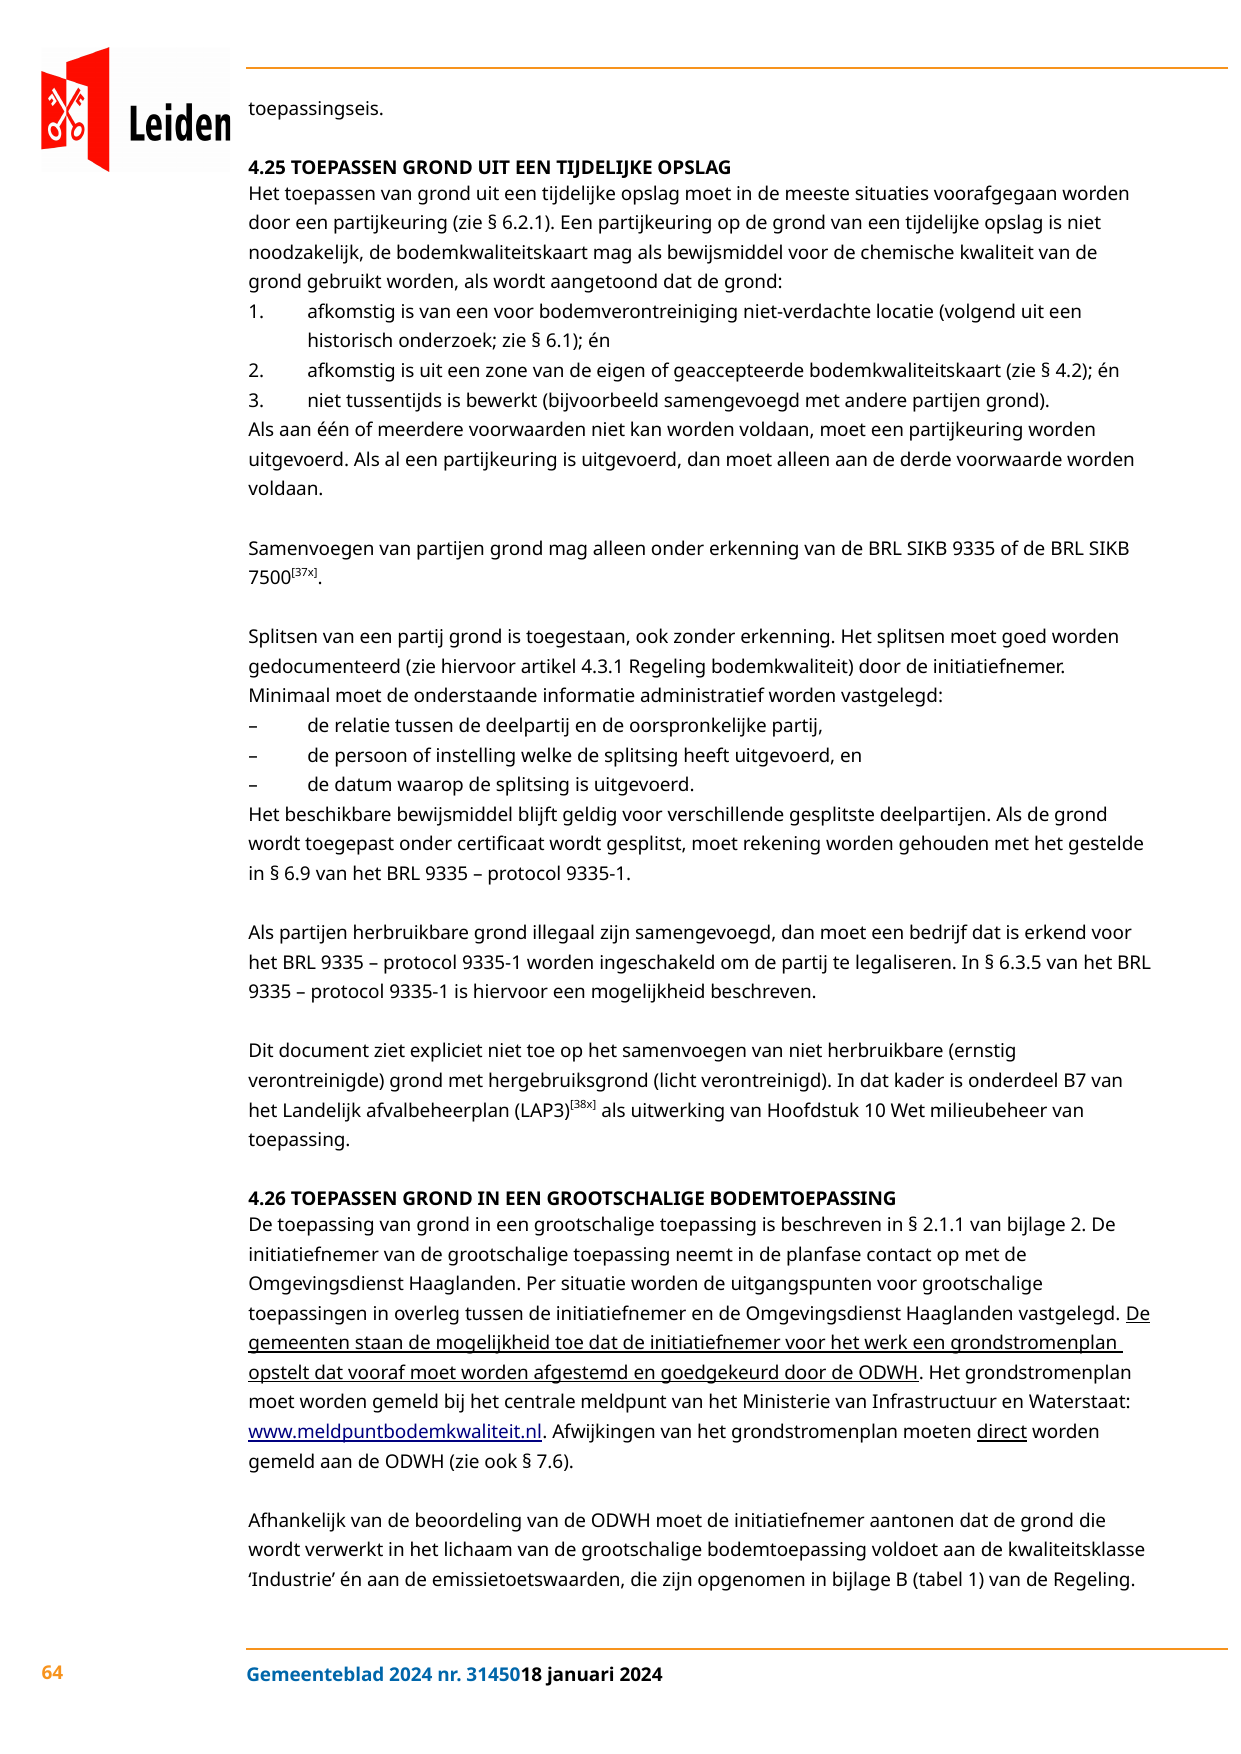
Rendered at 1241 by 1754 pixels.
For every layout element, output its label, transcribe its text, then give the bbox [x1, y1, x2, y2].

text Splitsen van een partij grond is toegestaan, ook zonder erkenning. Het splitsen moet goed worden gedocumenteerd (zie hiervoor artikel 4.3.1 Regeling bodemkwaliteit) door de initiatiefnemer. Minimaal moet de onderstaande informatie administratief worden vastgelegd: [248, 623, 1152, 708]
text Samenvoegen van partijen grond mag alleen onder erkenning van de BRL SIKB 9335 of de BRL SIKB 7500[37x]. [248, 535, 1152, 590]
text De toepassing van grond in een grootschalige toepassing is beschreven in § 2.1.1 van bijlage 2. De initiatiefnemer van de grootschalige toepassing neemt in de planfase contact op met de Omgevingsdienst Haaglanden. Per situatie worden de uitgangspunten voor grootschalige toepassingen in overleg tussen de initiatiefnemer en de Omgevingsdienst Haaglanden vastgelegd. De gemeenten staan de mogelijkheid toe dat de initiatiefnemer voor het werk een grondstromenplan opstelt dat vooraf moet worden afgestemd en goedgekeurd door de ODWH. Het grondstromenplan moet worden gemeld bij het centrale meldpunt van het Ministerie van Infrastructuur en Waterstaat: www.meldpuntbodemkwaliteit.nl. Afwijkingen van het grondstromenplan moeten direct worden gemeld aan de ODWH (zie ook § 7.6). [248, 1211, 1152, 1474]
list afkomstig is van een voor bodemverontreiniging niet-verdachte locatie (volgend uit een historisch onderzoek; zie § 6.1); én [248, 298, 1152, 353]
picture [41, 47, 231, 172]
text Dit document ziet expliciet niet toe op het samenvoegen van niet herbruikbare (ernstig verontreinigde) grond met hergebruiksgrond (licht verontreinigd). In dat kader is onderdeel B7 van het Landelijk afvalbeheerplan (LAP3)[38x] als uitwerking van Hoofdstuk 10 Wet milieubeheer van toepassing. [248, 1038, 1152, 1152]
text Het toepassen van grond uit een tijdelijke opslag moet in de meeste situaties voorafgegaan worden door een partijkeuring (zie § 6.2.1). Een partijkeuring op de grond van een tijdelijke opslag is niet noodzakelijk, de bodemkwaliteitskaart mag als bewijsmiddel voor de chemische kwaliteit van de grond gebruikt worden, als wordt aangetoond dat de grond: [248, 180, 1152, 294]
text Het beschikbare bewijsmiddel blijft geldig voor verschillende gesplitste deelpartijen. Als de grond wordt toegepast onder certificaat wordt gesplitst, moet rekening worden gehouden met het gestelde in § 6.9 van het BRL 9335 – protocol 9335-1. [248, 801, 1152, 886]
text Als partijen herbruikbare grond illegaal zijn samengevoegd, dan moet een bedrijf dat is erkend voor het BRL 9335 – protocol 9335-1 worden ingeschakeld om de partij te legaliseren. In § 6.3.5 van het BRL 9335 – protocol 9335-1 is hiervoor een mogelijkheid beschreven. [248, 919, 1152, 1004]
text Afhankelijk van de beoordeling van de ODWH moet de initiatiefnemer aantonen dat de grond die wordt verwerkt in het lichaam van de grootschalige bodemtoepassing voldoet aan de kwaliteitsklasse ‘Industrie’ én aan de emissietoetswaarden, die zijn opgenomen in bijlage B (tabel 1) van de Regeling. [248, 1507, 1152, 1592]
text 4.25 TOEPASSEN GROND UIT EEN TIJDELIJKE OPSLAG [248, 154, 1152, 180]
list niet tussentijds is bewerkt (bijvoorbeeld samengevoegd met andere partijen grond). [248, 387, 1152, 412]
list de datum waarop de splitsing is uitgevoerd. [248, 771, 1152, 797]
list de relatie tussen de deelpartij en de oorspronkelijke partij, [248, 712, 1152, 738]
list de persoon of instelling welke de splitsing heeft uitgevoerd, en [248, 742, 1152, 767]
text 4.26 TOEPASSEN GROND IN EEN GROOTSCHALIGE BODEMTOEPASSING [248, 1186, 1152, 1211]
text toepassingseis. [248, 95, 1152, 121]
text Als aan één of meerdere voorwaarden niet kan worden voldaan, moet een partijkeuring worden uitgevoerd. Als al een partijkeuring is uitgevoerd, dan moet alleen aan de derde voorwaarde worden voldaan. [248, 416, 1152, 501]
list afkomstig is uit een zone van de eigen of geaccepteerde bodemkwaliteitskaart (zie § 4.2); én [248, 357, 1152, 383]
